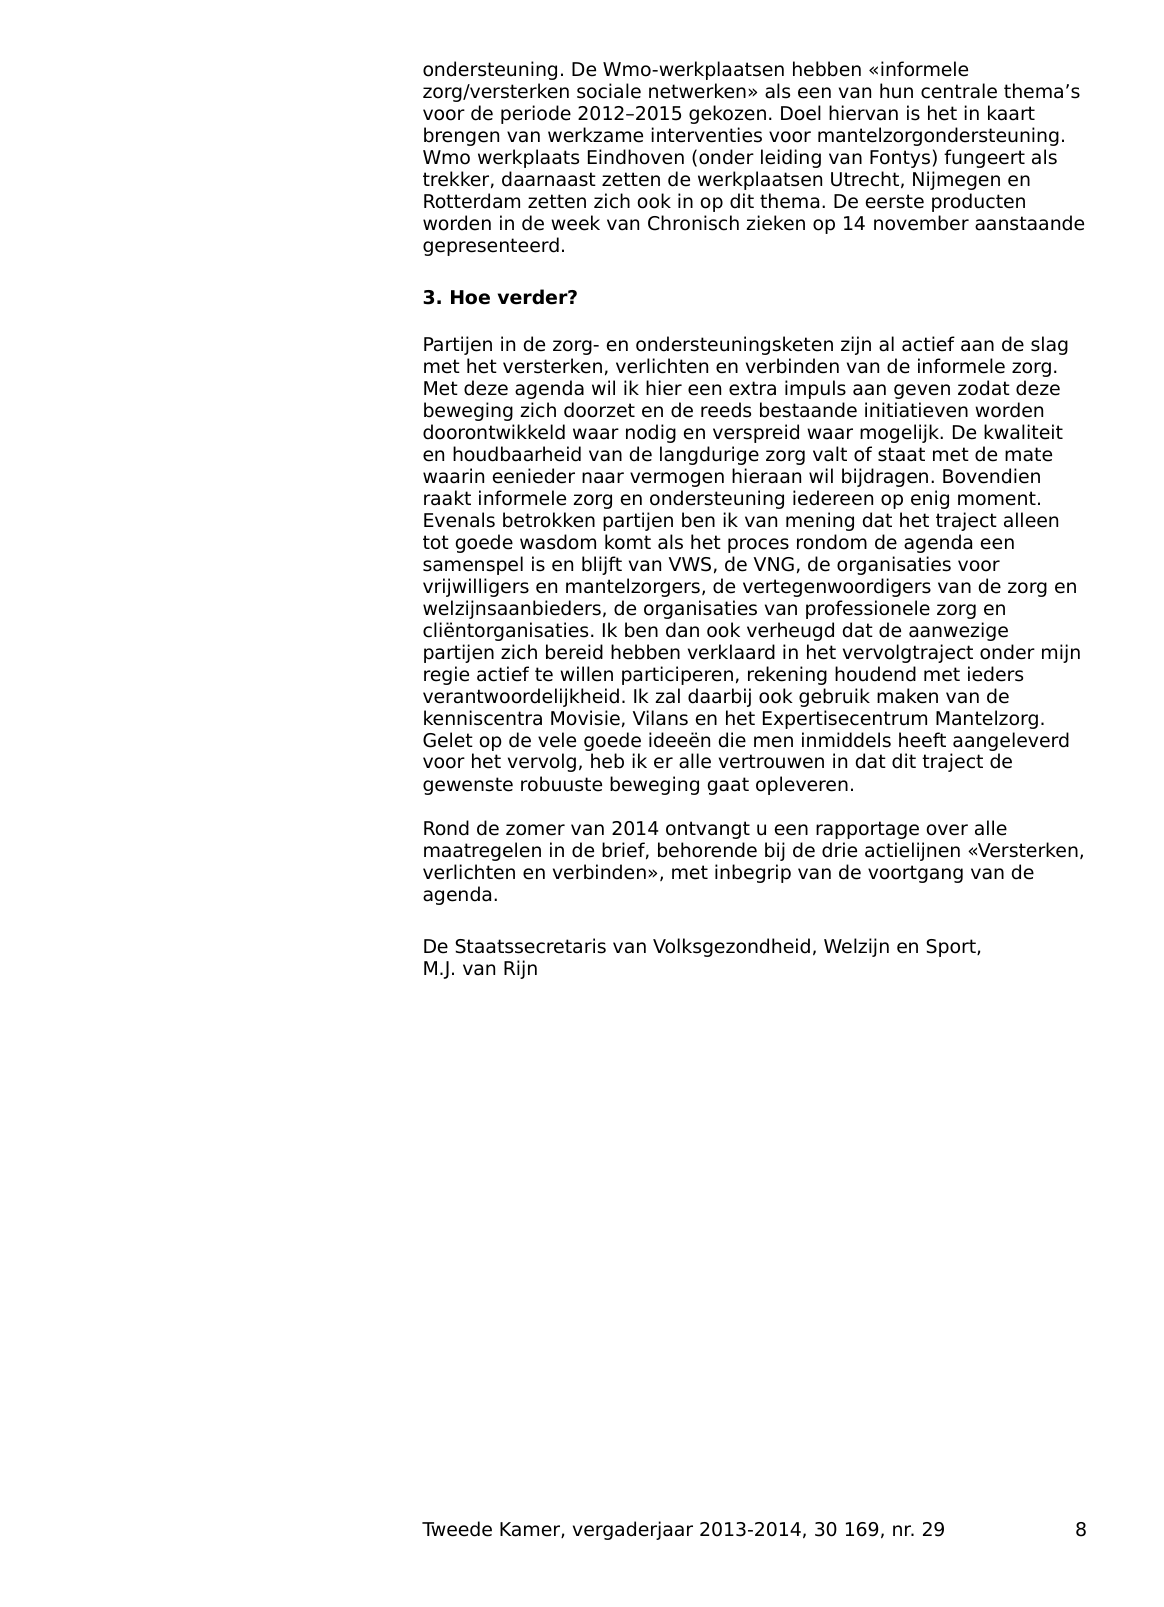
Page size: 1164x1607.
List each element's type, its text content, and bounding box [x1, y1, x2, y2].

text Partijen in de zorg- en ondersteuningsketen zijn al actief aan de slag met het versterken, verlichten en verbinden van de informele zorg. Met deze agenda wil ik hier een extra impuls aan geven zodat deze beweging zich doorzet en de reeds bestaande initiatieven worden doorontwikkeld waar nodig en verspreid waar mogelijk. De kwaliteit en houdbaarheid van de langdurige zorg valt of staat met de mate waarin eenieder naar vermogen hieraan wil bijdragen. Bovendien raakt informele zorg en ondersteuning iedereen op enig moment. [422, 334, 1087, 510]
subtitle 3. Hoe verder? [422, 287, 1087, 309]
text Evenals betrokken partijen ben ik van mening dat het traject alleen tot goede wasdom komt als het proces rondom de agenda een samenspel is en blijft van VWS, de VNG, de organisaties voor vrijwilligers en mantelzorgers, de vertegenwoordigers van de zorg en welzijnsaanbieders, de organisaties van professionele zorg en cliëntorganisaties. Ik ben dan ook verheugd dat de aanwezige partijen zich bereid hebben verklaard in het vervolgtraject onder mijn regie actief te willen participeren, rekening houdend met ieders verantwoordelijkheid. Ik zal daarbij ook gebruik maken van de kenniscentra Movisie, Vilans en het Expertisecentrum Mantelzorg. Gelet op de vele goede ideeën die men inmiddels heeft aangeleverd voor het vervolg, heb ik er alle vertrouwen in dat dit traject de gewenste robuuste beweging gaat opleveren. [422, 510, 1087, 795]
text Rond de zomer van 2014 ontvangt u een rapportage over alle maatregelen in de brief, behorende bij de drie actielijnen «Versterken, verlichten en verbinden», met inbegrip van de voortgang van de agenda. [422, 818, 1087, 906]
text ondersteuning. De Wmo-werkplaatsen hebben «informele zorg/versterken sociale netwerken» als een van hun centrale thema’s voor de periode 2012–2015 gekozen. Doel hiervan is het in kaart brengen van werkzame interventies voor mantelzorgondersteuning. Wmo werkplaats Eindhoven (onder leiding van Fontys) fungeert als trekker, daarnaast zetten de werkplaatsen Utrecht, Nijmegen en Rotterdam zetten zich ook in op dit thema. De eerste producten worden in de week van Chronisch zieken op 14 november aanstaande gepresenteerd. [422, 59, 1087, 257]
text De Staatssecretaris van Volksgezondheid, Welzijn en Sport, M.J. van Rijn [422, 936, 1087, 979]
